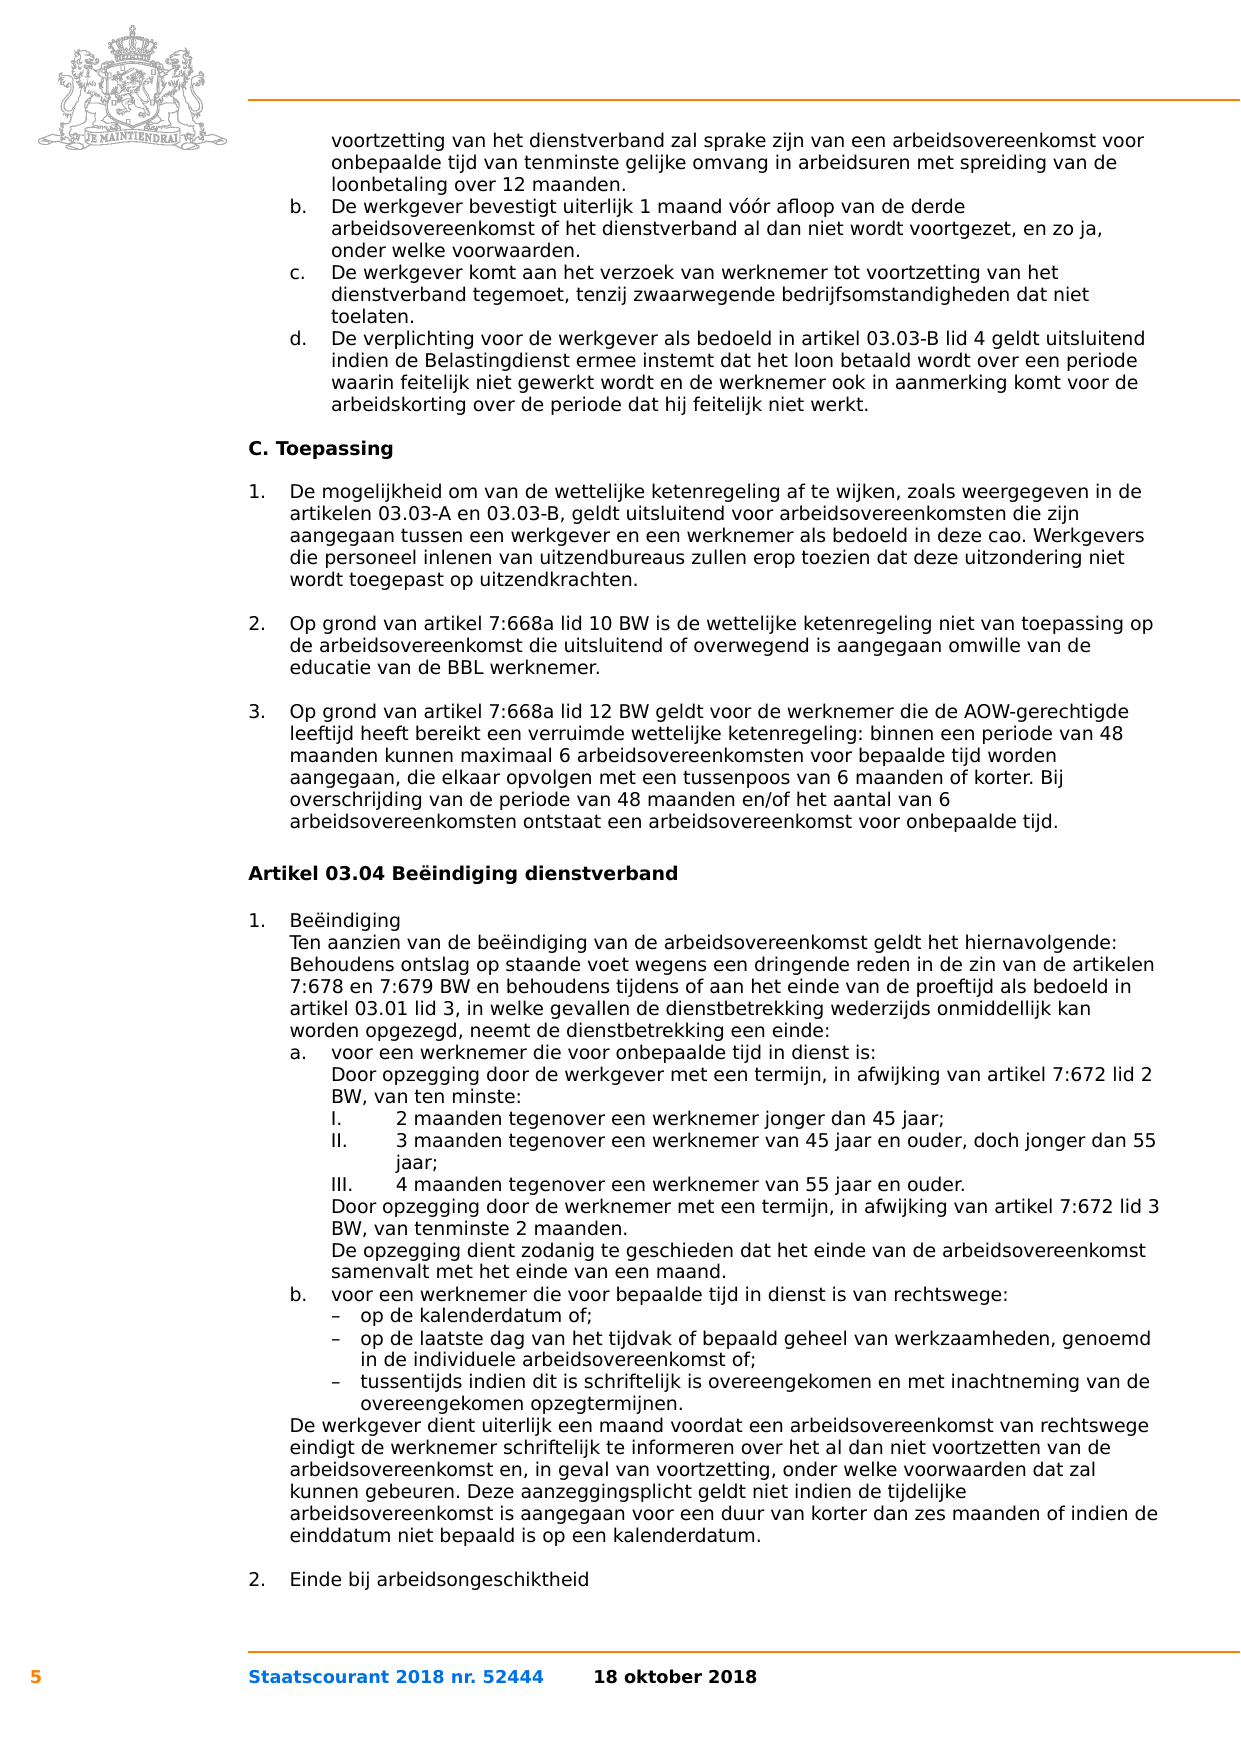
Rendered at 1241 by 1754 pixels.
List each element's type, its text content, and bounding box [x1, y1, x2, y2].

text Door opzegging door de werknemer met een termijn, in afwijking van artikel 7:672 lid 3 BW, van tenminste 2 maanden. [331, 1196, 1163, 1239]
text Ten aanzien van de beëindiging van de arbeidsovereenkomst geldt het hiernavolgende: Behoudens ontslag op staande voet wegens een dringende reden in de zin van de artikelen 7:678 en 7:679 BW en behoudens tijdens of aan het einde van de proeftijd als bedoeld in artikel 03.01 lid 3, in welke gevallen de dienstbetrekking wederzijds onmiddellijk kan worden opgezegd, neemt de dienstbetrekking een einde: [289, 932, 1163, 1042]
text 3. Op grond van artikel 7:668a lid 12 BW geldt voor de werknemer die de AOW-gerechtigde leeftijd heeft bereikt een verruimde wettelijke ketenregeling: binnen een periode van 48 maanden kunnen maximaal 6 arbeidsovereenkomsten voor bepaalde tijd worden aangegaan, die elkaar opvolgen met een tussenpoos van 6 maanden of korter. Bij overschrijding van de periode van 48 maanden en/of het aantal van 6 arbeidsovereenkomsten ontstaat een arbeidsovereenkomst voor onbepaalde tijd. [248, 701, 1163, 833]
picture [38, 25, 227, 150]
text c. De werkgever komt aan het verzoek van werknemer tot voortzetting van het dienstverband tegemoet, tenzij zwaarwegende bedrijfsomstandigheden dat niet toelaten. [289, 262, 1163, 328]
text b. De werkgever bevestigt uiterlijk 1 maand vóór afloop van de derde arbeidsovereenkomst of het dienstverband al dan niet wordt voortgezet, en zo ja, onder welke voorwaarden. [289, 196, 1163, 262]
text – op de kalenderdatum of; [331, 1305, 1163, 1327]
text b. voor een werknemer die voor bepaalde tijd in dienst is van rechtswege: [289, 1283, 1163, 1305]
text 1. De mogelijkheid om van de wettelijke ketenregeling af te wijken, zoals weergegeven in de artikelen 03.03-A en 03.03-B, geldt uitsluitend voor arbeidsovereenkomsten die zijn aangegaan tussen een werkgever en een werknemer als bedoeld in deze cao. Werkgevers die personeel inlenen van uitzendbureaus zullen erop toezien dat deze uitzondering niet wordt toegepast op uitzendkrachten. [248, 481, 1163, 591]
text voortzetting van het dienstverband zal sprake zijn van een arbeidsovereenkomst voor onbepaalde tijd van tenminste gelijke omvang in arbeidsuren met spreiding van de loonbetaling over 12 maanden. [289, 130, 1163, 196]
text III. 4 maanden tegenover een werknemer van 55 jaar en ouder. [331, 1173, 1163, 1196]
text – tussentijds indien dit is schriftelijk is overeengekomen en met inachtneming van de overeengekomen opzegtermijnen. [331, 1371, 1163, 1415]
text 1. Beëindiging [248, 910, 1163, 932]
text a. voor een werknemer die voor onbepaalde tijd in dienst is: [289, 1042, 1163, 1064]
subtitle Artikel 03.04 Beëindiging dienstverband [248, 863, 1163, 885]
text Door opzegging door de werkgever met een termijn, in afwijking van artikel 7:672 lid 2 BW, van ten minste: [331, 1064, 1163, 1108]
text II. 3 maanden tegenover een werknemer van 45 jaar en ouder, doch jonger dan 55 jaar; [331, 1129, 1163, 1173]
text De opzegging dient zodanig te geschieden dat het einde van de arbeidsovereenkomst samenvalt met het einde van een maand. [331, 1239, 1163, 1283]
text I. 2 maanden tegenover een werknemer jonger dan 45 jaar; [331, 1108, 1163, 1129]
subtitle C. Toepassing [248, 437, 1163, 459]
text 2. Einde bij arbeidsongeschiktheid [248, 1569, 1163, 1591]
text d. De verplichting voor de werkgever als bedoeld in artikel 03.03-B lid 4 geldt uitsluitend indien de Belastingdienst ermee instemt dat het loon betaald wordt over een periode waarin feitelijk niet gewerkt wordt en de werknemer ook in aanmerking komt voor de arbeidskorting over de periode dat hij feitelijk niet werkt. [289, 328, 1163, 416]
text De werkgever dient uiterlijk een maand voordat een arbeidsovereenkomst van rechtswege eindigt de werknemer schriftelijk te informeren over het al dan niet voortzetten van de arbeidsovereenkomst en, in geval van voortzetting, onder welke voorwaarden dat zal kunnen gebeuren. Deze aanzeggingsplicht geldt niet indien de tijdelijke arbeidsovereenkomst is aangegaan voor een duur van korter dan zes maanden of indien de einddatum niet bepaald is op een kalenderdatum. [289, 1415, 1163, 1547]
text 2. Op grond van artikel 7:668a lid 10 BW is de wettelijke ketenregeling niet van toepassing op de arbeidsovereenkomst die uitsluitend of overwegend is aangegaan omwille van de educatie van de BBL werknemer. [248, 613, 1163, 679]
text – op de laatste dag van het tijdvak of bepaald geheel van werkzaamheden, genoemd in de individuele arbeidsovereenkomst of; [331, 1327, 1163, 1371]
